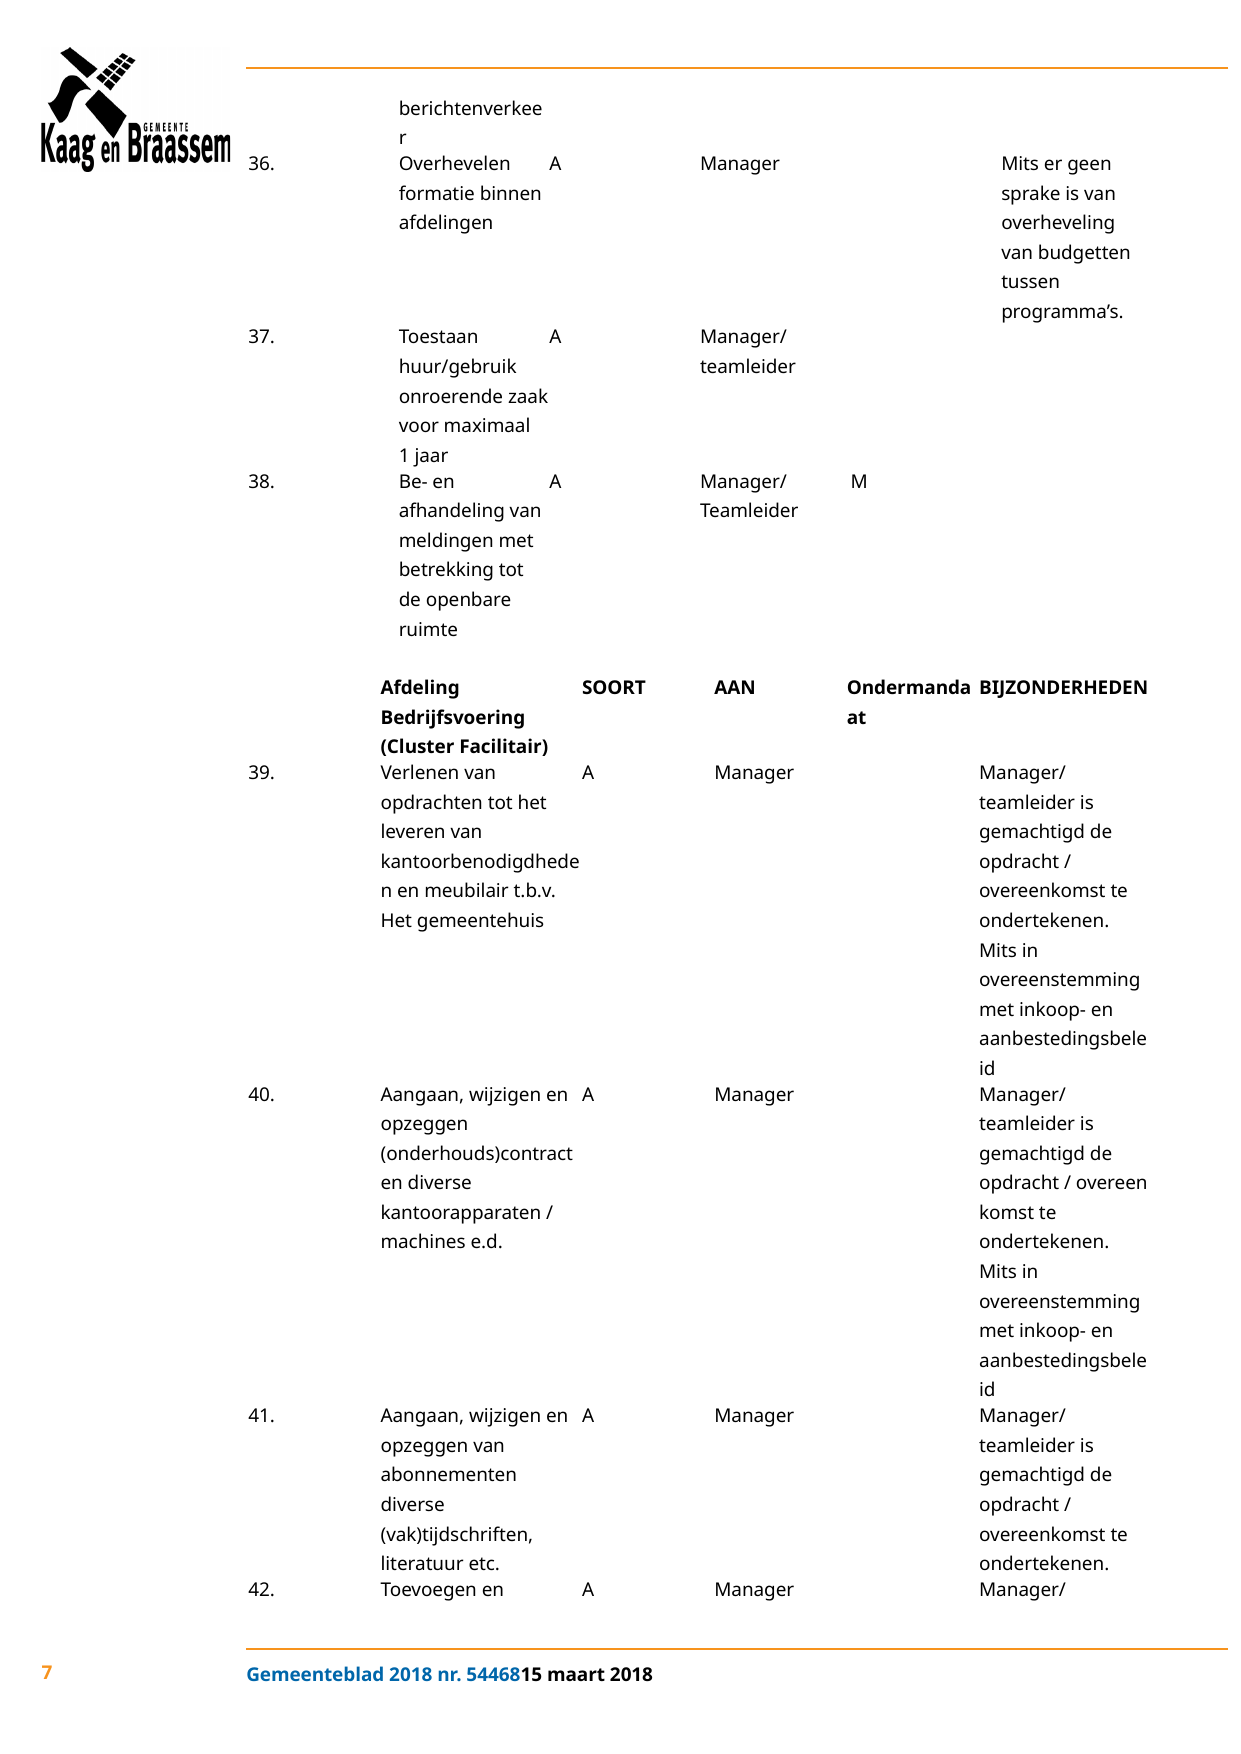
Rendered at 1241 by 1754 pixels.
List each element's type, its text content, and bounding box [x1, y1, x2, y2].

table_cell [700, 95, 850, 150]
table_cell [850, 95, 1001, 150]
table_cell Aangaan, wijzigen en opzeggen van abonnementen diverse (vak)tijdschriften, literatuur etc. [380, 1403, 582, 1576]
table_header BIJZONDERHEDEN [979, 674, 1152, 759]
table_header Afdeling Bedrijfsvoering (Cluster Facilitair) [380, 674, 582, 759]
table_cell Manager [714, 759, 847, 1081]
table_cell [847, 1081, 979, 1402]
table_cell Manager [714, 1081, 847, 1402]
table_cell [847, 759, 979, 1081]
table_cell berichtenverkeer [399, 95, 549, 150]
table_header AAN [714, 674, 847, 759]
table_cell A [549, 150, 700, 324]
table_cell 38. [248, 468, 398, 641]
table_cell 36. [248, 150, 398, 324]
table_cell [850, 150, 1001, 324]
table_cell Overhevelen formatie binnen afdelingen [399, 150, 549, 324]
table_cell A [582, 1576, 714, 1602]
table_cell A [582, 1081, 714, 1402]
table_cell 39. [248, 759, 380, 1081]
table_cell [1001, 95, 1152, 150]
table_cell [549, 95, 700, 150]
table_cell [847, 1576, 979, 1602]
table_cell 42. [248, 1576, 380, 1602]
table_cell Be- en afhandeling van meldingen met betrekking tot de openbare ruimte [399, 468, 549, 641]
table_cell A [549, 468, 700, 641]
table_cell [1001, 468, 1152, 641]
table_cell Mits er geen sprake is van overheveling van budgetten tussen programma’s. [1001, 150, 1152, 324]
table_header [248, 674, 380, 759]
table_cell [1001, 324, 1152, 468]
table_cell Manager [714, 1403, 847, 1576]
table_cell 37. [248, 324, 398, 468]
table_cell Manager/ teamleider [700, 324, 850, 468]
table_cell Aangaan, wijzigen en opzeggen (onderhouds)contracten diverse kantoorapparaten / machines e.d. [380, 1081, 582, 1402]
table_cell Manager/teamleider is gemachtigd de opdracht / overeen komst te ondertekenen. Mits in overeenstemming met inkoop- en aanbestedingsbeleid [979, 1081, 1152, 1402]
table_cell A [582, 759, 714, 1081]
table_cell Toevoegen en [380, 1576, 582, 1602]
table_header SOORT [582, 674, 714, 759]
table_cell Manager/teamleider is gemachtigd de opdracht / overeenkomst te ondertekenen. Mits in overeenstemming met inkoop- en aanbestedingsbeleid [979, 759, 1152, 1081]
table_cell M [850, 468, 1001, 641]
table_cell Toestaan huur/gebruik onroerende zaak voor maximaal 1 jaar [399, 324, 549, 468]
table_cell 41. [248, 1403, 380, 1576]
table_cell Manager [714, 1576, 847, 1602]
table_cell Manager [700, 150, 850, 324]
picture [41, 47, 231, 172]
table_cell Manager/teamleider is gemachtigd de opdracht / overeenkomst te ondertekenen. [979, 1403, 1152, 1576]
table_cell Manager/ [979, 1576, 1152, 1602]
table_cell A [582, 1403, 714, 1576]
table_cell 40. [248, 1081, 380, 1402]
table_header Ondermandaat [847, 674, 979, 759]
table_cell A [549, 324, 700, 468]
table_cell [850, 324, 1001, 468]
table_cell [248, 95, 398, 150]
table_cell [847, 1403, 979, 1576]
table_cell Verlenen van opdrachten tot het leveren van kantoorbenodigdheden en meubilair t.b.v. Het gemeentehuis [380, 759, 582, 1081]
table_cell Manager/ Teamleider [700, 468, 850, 641]
